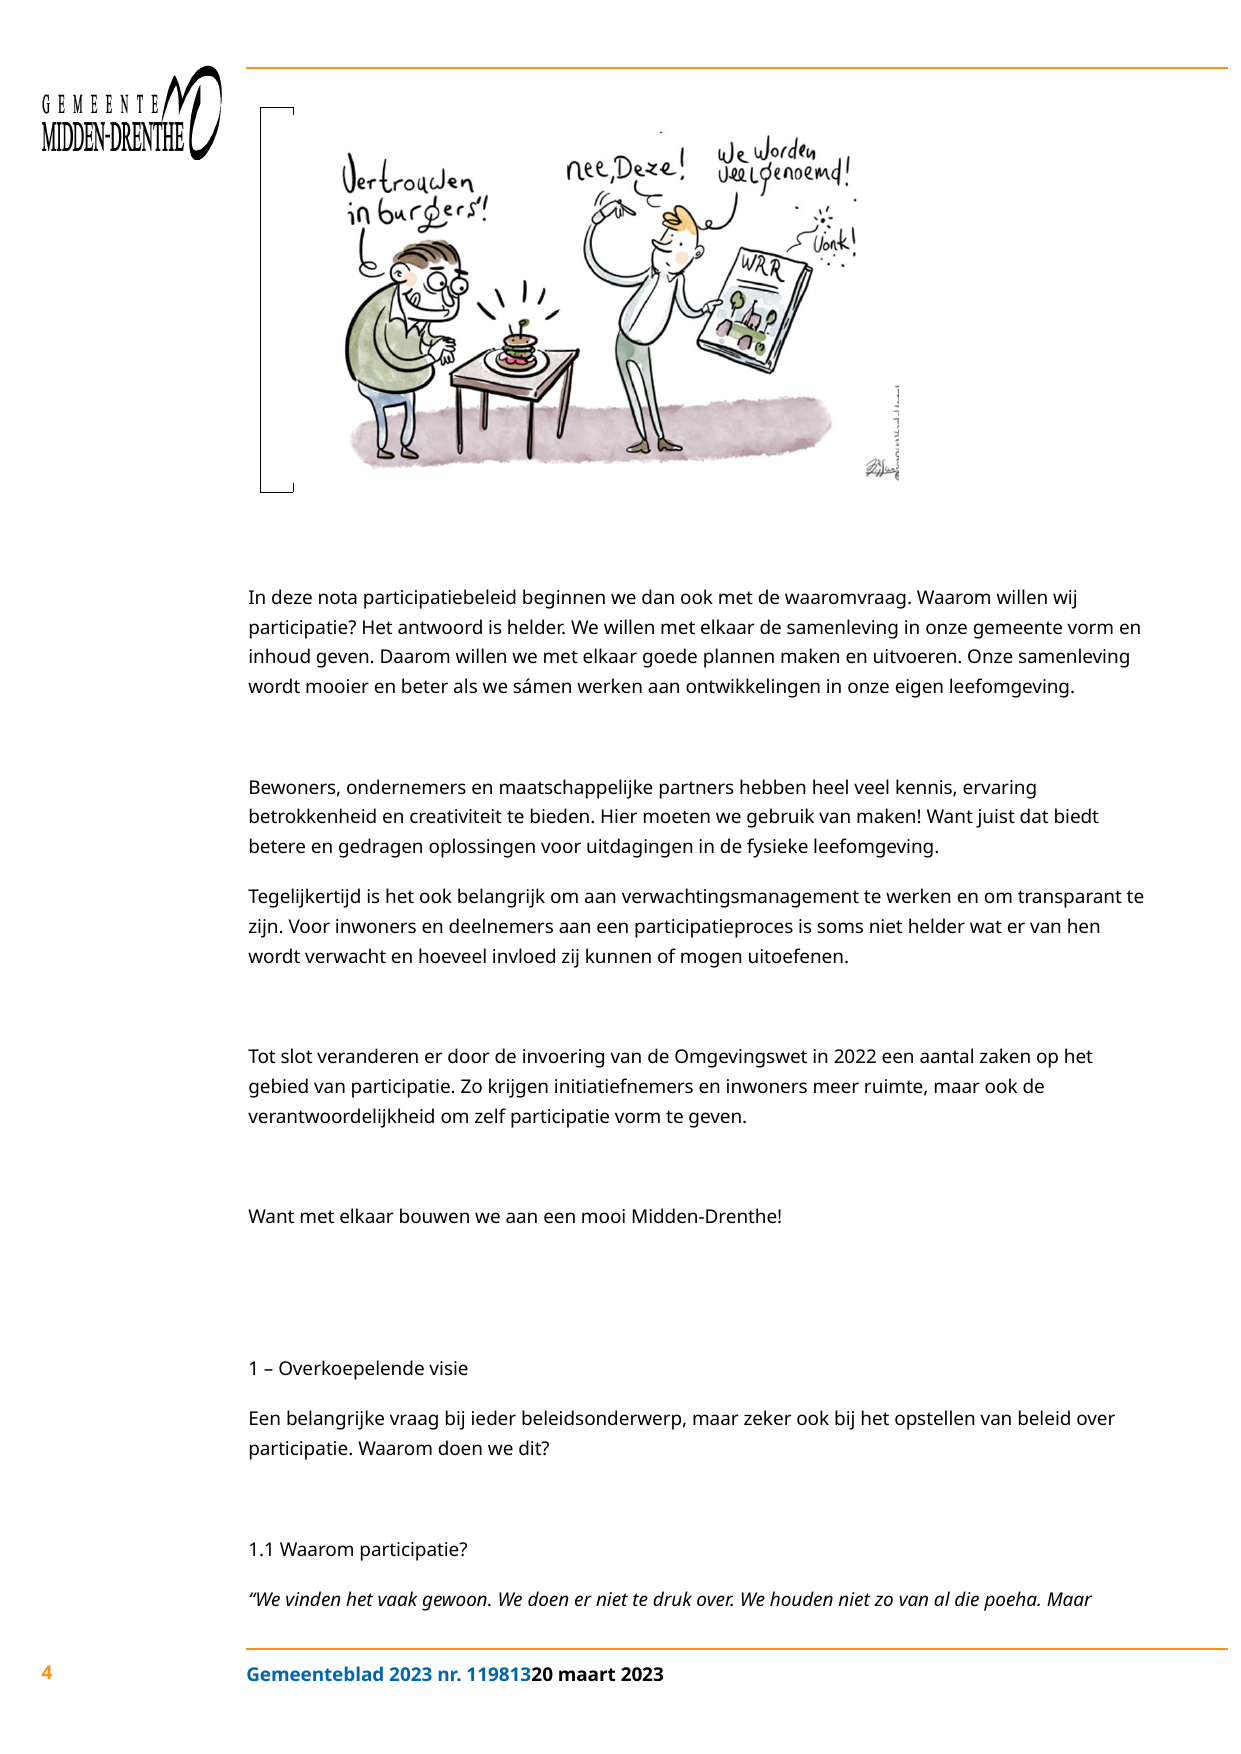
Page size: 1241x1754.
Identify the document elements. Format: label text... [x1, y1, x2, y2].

text Een belangrijke vraag bij ieder beleidsonderwerp, maar zeker ook bij het opstellen van beleid over participatie. Waarom doen we dit? [248, 1405, 1152, 1461]
text Tot slot veranderen er door de invoering van de Omgevingswet in 2022 een aantal zaken op het gebied van participatie. Zo krijgen initiatiefnemers en inwoners meer ruimte, maar ook de verantwoordelijkheid om zelf participatie vorm te geven. [248, 1044, 1152, 1128]
text 1.1 Waarom participatie? [248, 1536, 1152, 1561]
text Bewoners, ondernemers en maatschappelijke partners hebben heel veel kennis, ervaring betrokkenheid en creativiteit te bieden. Hier moeten we gebruik van maken! Want juist dat biedt betere en gedragen oplossingen voor uitdagingen in de fysieke leefomgeving. [248, 774, 1152, 859]
picture [268, 115, 899, 483]
text 1 – Overkoepelende visie [248, 1355, 1152, 1381]
picture [41, 47, 231, 172]
text Want met elkaar bouwen we aan een mooi Midden-Drenthe! [248, 1204, 1152, 1229]
text In deze nota participatiebeleid beginnen we dan ook met de waaromvraag. Waarom willen wij participatie? Het antwoord is helder. We willen met elkaar de samenleving in onze gemeente vorm en inhoud geven. Daarom willen we met elkaar goede plannen maken en uitvoeren. Onze samenleving wordt mooier en beter als we sámen werken aan ontwikkelingen in onze eigen leefomgeving. [248, 584, 1152, 699]
text Tegelijkertijd is het ook belangrijk om aan verwachtingsmanagement te werken en om transparant te zijn. Voor inwoners en deelnemers aan een participatieproces is soms niet helder wat er van hen wordt verwacht en hoeveel invloed zij kunnen of mogen uitoefenen. [248, 884, 1152, 968]
text “We vinden het vaak gewoon. We doen er niet te druk over. We houden niet zo van al die poeha. Maar [248, 1586, 1152, 1612]
